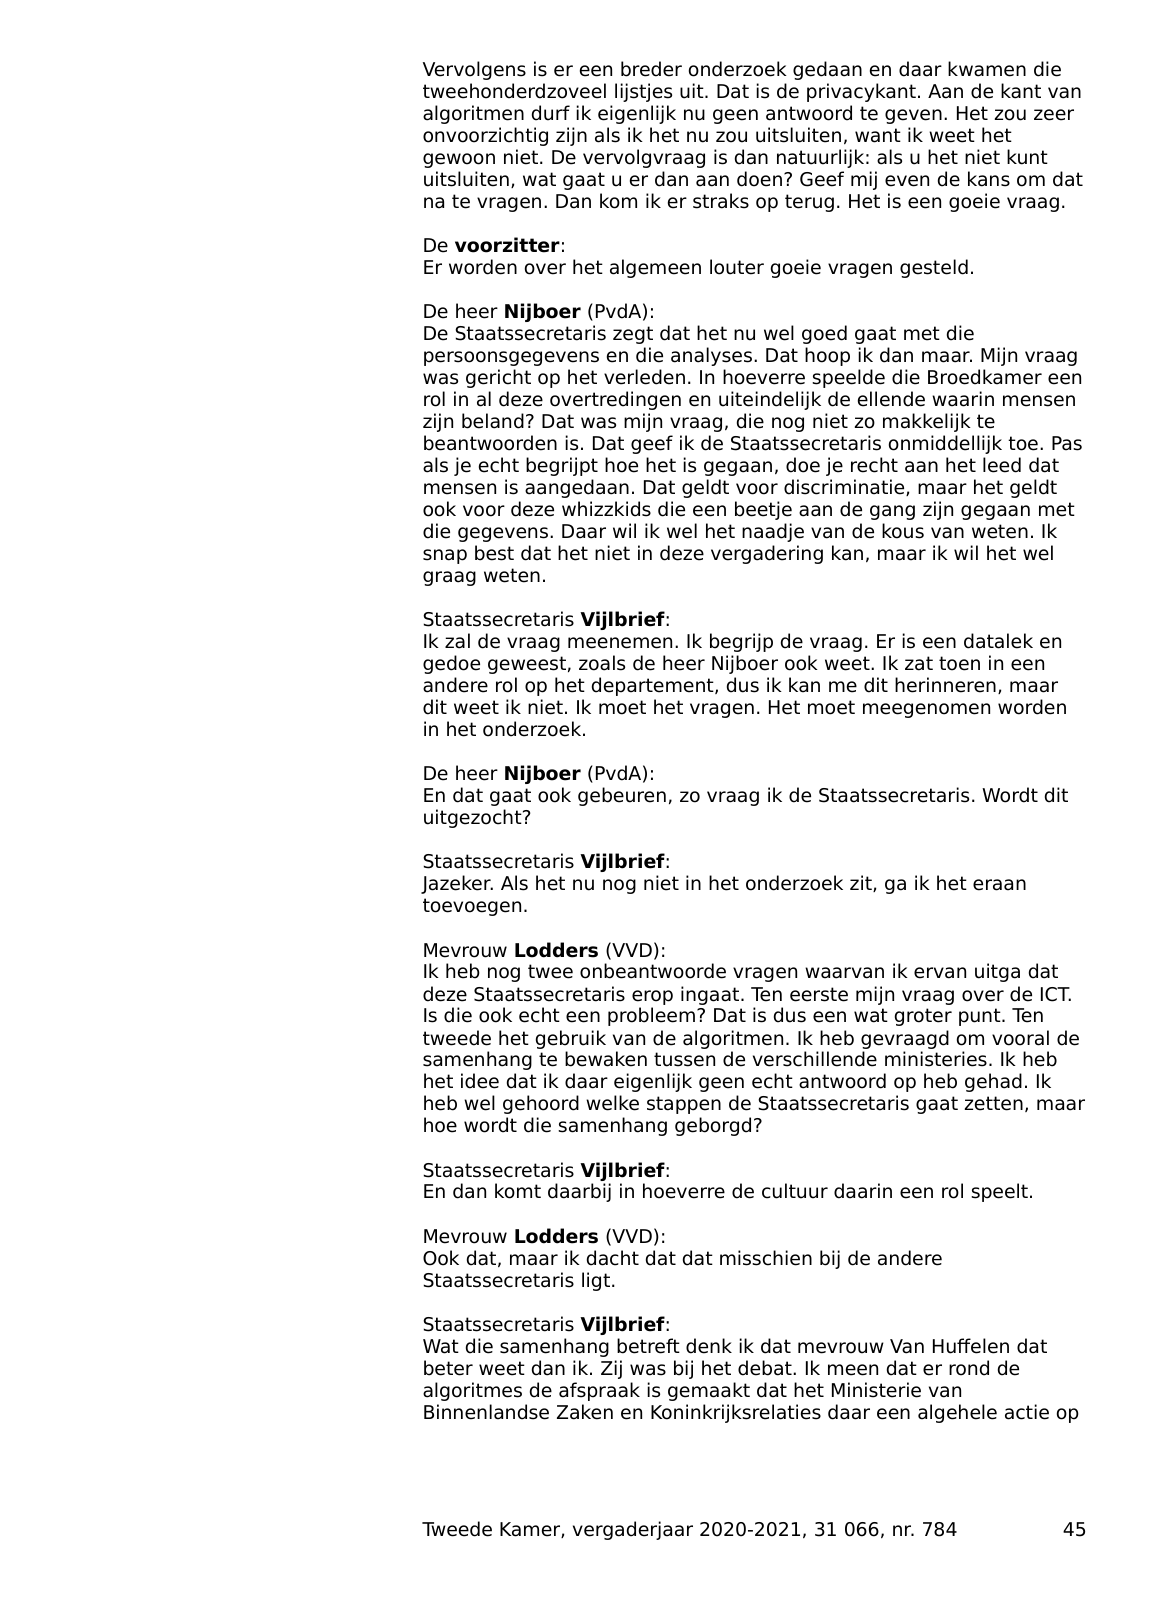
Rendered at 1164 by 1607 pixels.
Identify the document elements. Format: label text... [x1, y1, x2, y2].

text Mevrouw Lodders (VVD): [422, 939, 1087, 961]
text Ik heb nog twee onbeantwoorde vragen waarvan ik ervan uitga dat deze Staatssecretaris erop ingaat. Ten eerste mijn vraag over de ICT. Is die ook echt een probleem? Dat is dus een wat groter punt. Ten tweede het gebruik van de algoritmen. Ik heb gevraagd om vooral de samenhang te bewaken tussen de verschillende ministeries. Ik heb het idee dat ik daar eigenlijk geen echt antwoord op heb gehad. Ik heb wel gehoord welke stappen de Staatssecretaris gaat zetten, maar hoe wordt die samenhang geborgd? [422, 961, 1087, 1137]
text De heer Nijboer (PvdA): [422, 301, 1087, 323]
text Staatssecretaris Vijlbrief: [422, 1159, 1087, 1181]
text Er worden over het algemeen louter goeie vragen gesteld. [422, 257, 1087, 279]
text De Staatssecretaris zegt dat het nu wel goed gaat met die persoonsgegevens en die analyses. Dat hoop ik dan maar. Mijn vraag was gericht op het verleden. In hoeverre speelde die Broedkamer een rol in al deze overtredingen en uiteindelijk de ellende waarin mensen zijn beland? Dat was mijn vraag, die nog niet zo makkelijk te beantwoorden is. Dat geef ik de Staatssecretaris onmiddellijk toe. Pas als je echt begrijpt hoe het is gegaan, doe je recht aan het leed dat mensen is aangedaan. Dat geldt voor discriminatie, maar het geldt ook voor deze whizzkids die een beetje aan de gang zijn gegaan met die gegevens. Daar wil ik wel het naadje van de kous van weten. Ik snap best dat het niet in deze vergadering kan, maar ik wil het wel graag weten. [422, 323, 1087, 587]
text En dat gaat ook gebeuren, zo vraag ik de Staatssecretaris. Wordt dit uitgezocht? [422, 785, 1087, 829]
text En dan komt daarbij in hoeverre de cultuur daarin een rol speelt. [422, 1181, 1087, 1203]
text Ook dat, maar ik dacht dat dat misschien bij de andere Staatssecretaris ligt. [422, 1248, 1087, 1292]
text Staatssecretaris Vijlbrief: [422, 609, 1087, 631]
text Staatssecretaris Vijlbrief: [422, 1314, 1087, 1336]
text De voorzitter: [422, 235, 1087, 257]
text Wat die samenhang betreft denk ik dat mevrouw Van Huffelen dat beter weet dan ik. Zij was bij het debat. Ik meen dat er rond de algoritmes de afspraak is gemaakt dat het Ministerie van Binnenlandse Zaken en Koninkrijksrelaties daar een algehele actie op [422, 1336, 1087, 1424]
text Jazeker. Als het nu nog niet in het onderzoek zit, ga ik het eraan toevoegen. [422, 873, 1087, 917]
text Staatssecretaris Vijlbrief: [422, 851, 1087, 873]
text Ik zal de vraag meenemen. Ik begrijp de vraag. Er is een datalek en gedoe geweest, zoals de heer Nijboer ook weet. Ik zat toen in een andere rol op het departement, dus ik kan me dit herinneren, maar dit weet ik niet. Ik moet het vragen. Het moet meegenomen worden in het onderzoek. [422, 631, 1087, 741]
text Mevrouw Lodders (VVD): [422, 1226, 1087, 1248]
text De heer Nijboer (PvdA): [422, 763, 1087, 785]
text Vervolgens is er een breder onderzoek gedaan en daar kwamen die tweehonderdzoveel lijstjes uit. Dat is de privacykant. Aan de kant van algoritmen durf ik eigenlijk nu geen antwoord te geven. Het zou zeer onvoorzichtig zijn als ik het nu zou uitsluiten, want ik weet het gewoon niet. De vervolgvraag is dan natuurlijk: als u het niet kunt uitsluiten, wat gaat u er dan aan doen? Geef mij even de kans om dat na te vragen. Dan kom ik er straks op terug. Het is een goeie vraag. [422, 59, 1087, 213]
